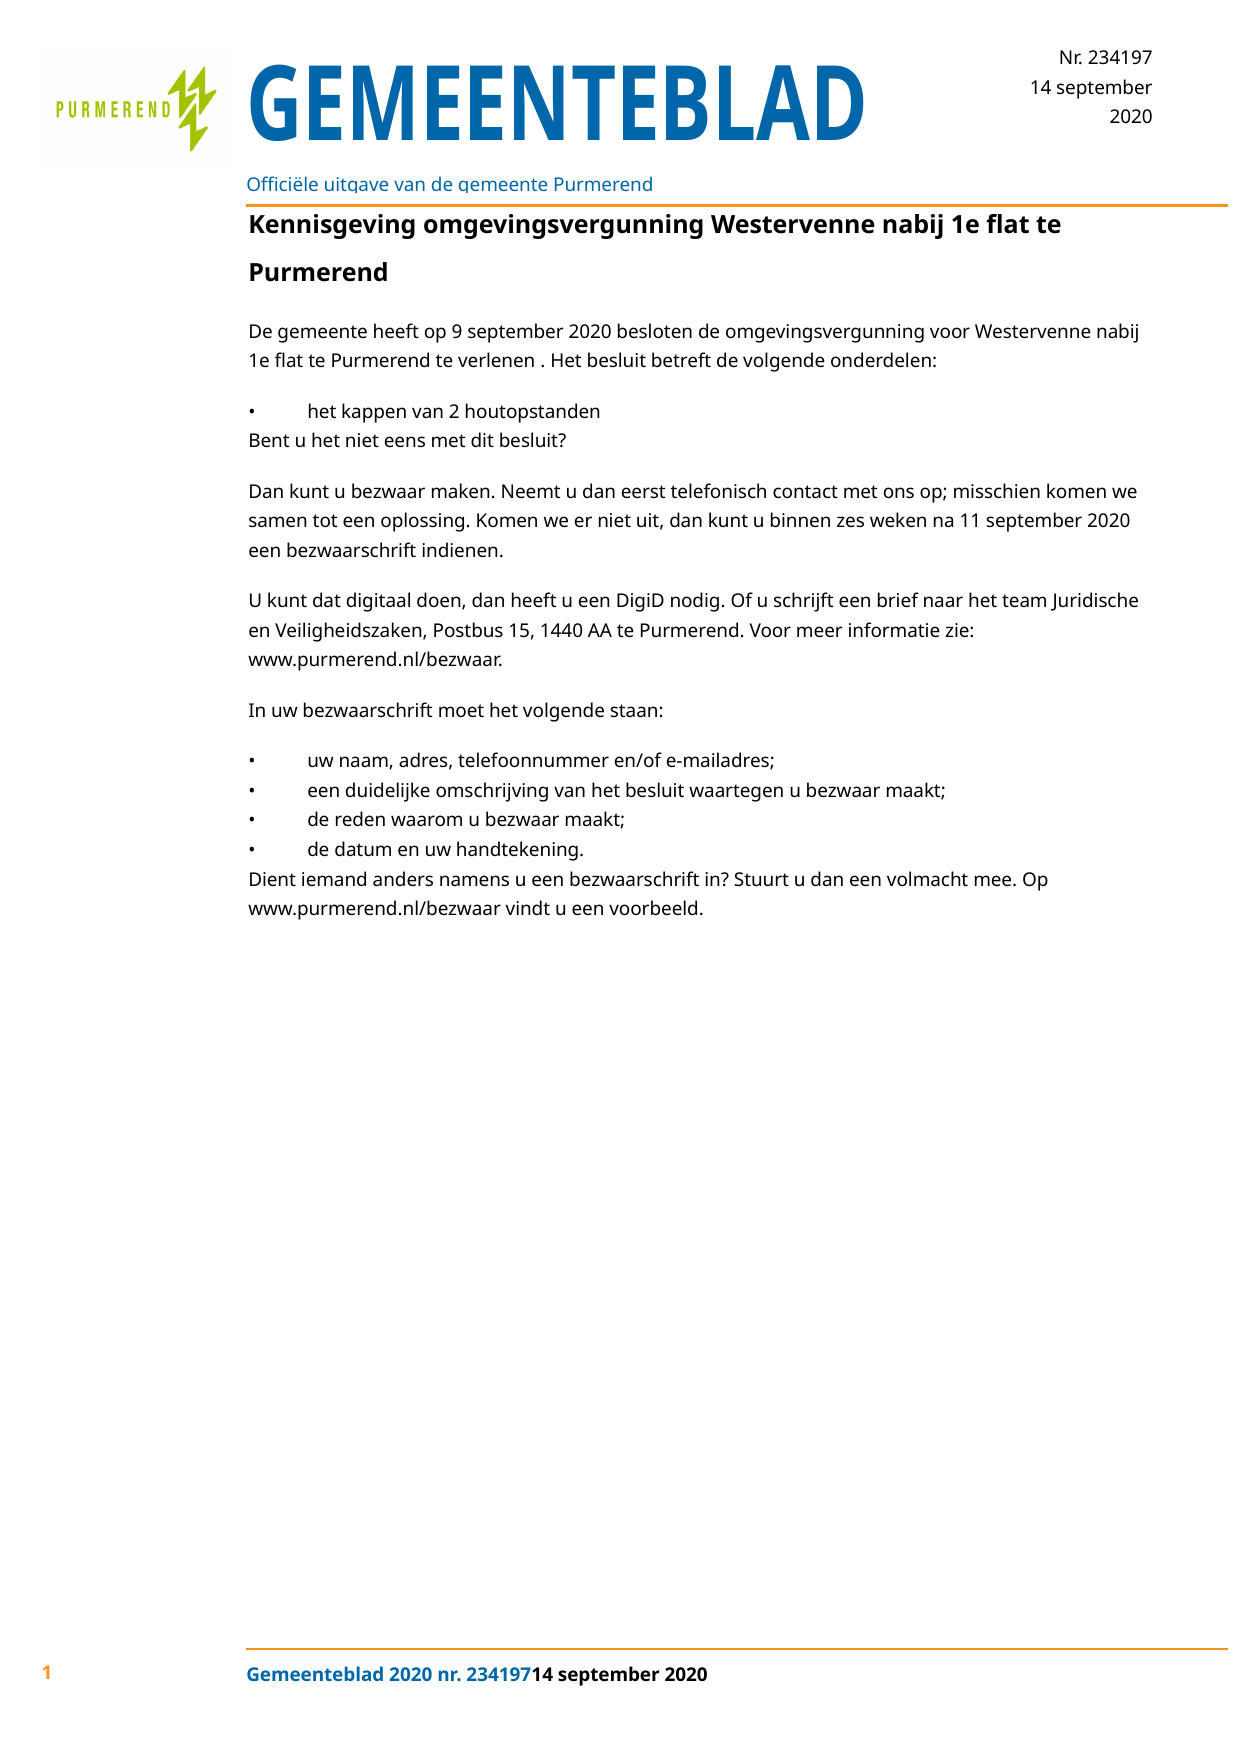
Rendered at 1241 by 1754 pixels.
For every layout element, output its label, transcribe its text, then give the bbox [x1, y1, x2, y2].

list uw naam, adres, telefoonnummer en/of e-mailadres; [248, 747, 1152, 773]
list een duidelijke omschrijving van het besluit waartegen u bezwaar maakt; [248, 777, 1152, 803]
picture [41, 47, 231, 172]
list het kappen van 2 houtopstanden [248, 398, 1152, 424]
text Dient iemand anders namens u een bezwaarschrift in? Stuurt u dan een volmacht mee. Op www.purmerend.nl/bezwaar vindt u een voorbeeld. [248, 866, 1152, 921]
text U kunt dat digitaal doen, dan heeft u een DigiD nodig. Of u schrijft een brief naar het team Juridische en Veiligheidszaken, Postbus 15, 1440 AA te Purmerend. Voor meer informatie zie: www.purmerend.nl/bezwaar. [248, 587, 1152, 672]
list de datum en uw handtekening. [248, 836, 1152, 862]
text In uw bezwaarschrift moet het volgende staan: [248, 697, 1152, 723]
text Dan kunt u bezwaar maken. Neemt u dan eerst telefonisch contact met ons op; misschien komen we samen tot een oplossing. Komen we er niet uit, dan kunt u binnen zes weken na 11 september 2020 een bezwaarschrift indienen. [248, 478, 1152, 563]
text De gemeente heeft op 9 september 2020 besloten de omgevingsvergunning voor Westervenne nabij 1e flat te Purmerend te verlenen . Het besluit betreft de volgende onderdelen: [248, 318, 1152, 373]
text Kennisgeving omgevingsvergunning Westervenne nabij 1e flat te Purmerend [248, 207, 1152, 288]
text Bent u het niet eens met dit besluit? [248, 427, 1152, 453]
list de reden waarom u bezwaar maakt; [248, 807, 1152, 832]
